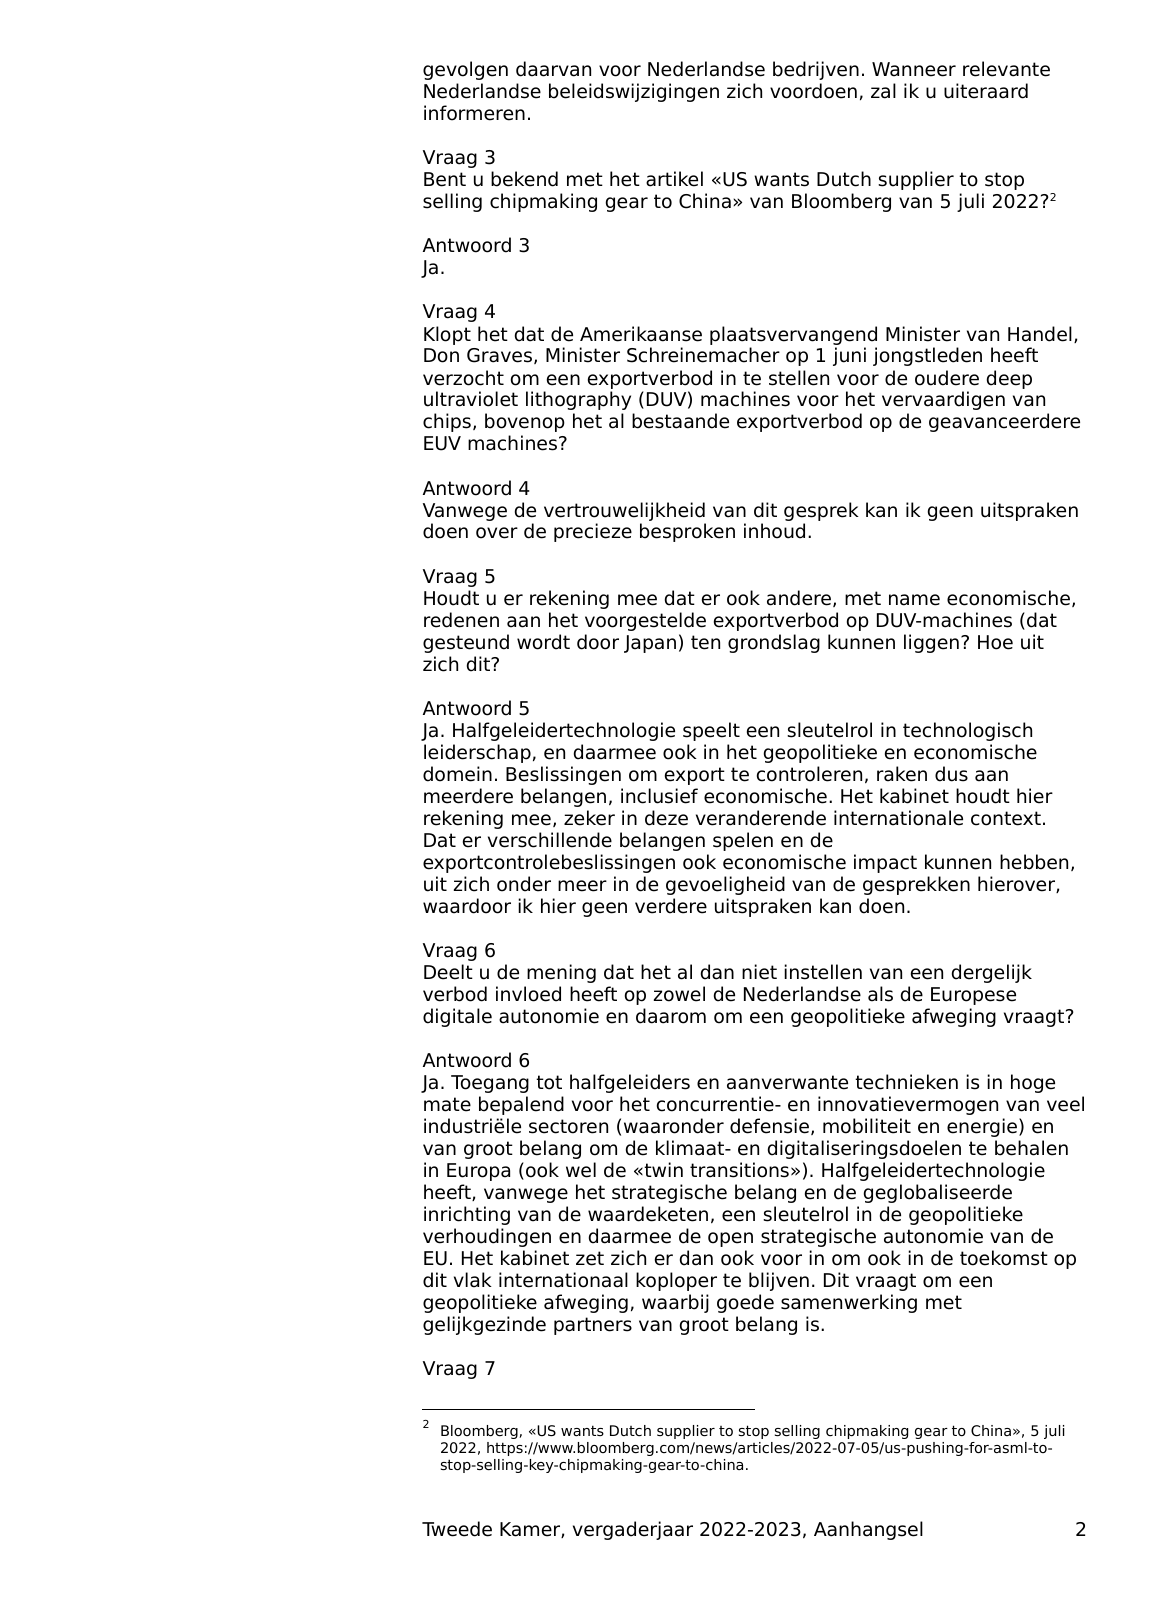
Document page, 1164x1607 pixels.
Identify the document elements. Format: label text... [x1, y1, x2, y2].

text Bloomberg, «US wants Dutch supplier to stop selling chipmaking gear to China», 5 juli 2022, https://www.bloomberg.com/news/articles/2022-07-05/us-pushing-for-asml-to-stop-selling-key-chipmaking-gear-to-china. [422, 1418, 1087, 1474]
text gevolgen daarvan voor Nederlandse bedrijven. Wanneer relevante Nederlandse beleidswijzigingen zich voordoen, zal ik u uiteraard informeren. [422, 59, 1087, 125]
text Antwoord 4 [422, 477, 1087, 499]
text Antwoord 3 [422, 235, 1087, 257]
text Vraag 6 [422, 940, 1087, 962]
text Ja. Toegang tot halfgeleiders en aanverwante technieken is in hoge mate bepalend voor het concurrentie- en innovatievermogen van veel industriële sectoren (waaronder defensie, mobiliteit en energie) en van groot belang om de klimaat- en digitaliseringsdoelen te behalen in Europa (ook wel de «twin transitions»). Halfgeleidertechnologie heeft, vanwege het strategische belang en de geglobaliseerde inrichting van de waardeketen, een sleutelrol in de geopolitieke verhoudingen en daarmee de open strategische autonomie van de EU. Het kabinet zet zich er dan ook voor in om ook in de toekomst op dit vlak internationaal koploper te blijven. Dit vraagt om een geopolitieke afweging, waarbij goede samenwerking met gelijkgezinde partners van groot belang is. [422, 1072, 1087, 1336]
text Vanwege de vertrouwelijkheid van dit gesprek kan ik geen uitspraken doen over de precieze besproken inhoud. [422, 499, 1087, 543]
text Vraag 4 [422, 301, 1087, 323]
text Deelt u de mening dat het al dan niet instellen van een dergelijk verbod invloed heeft op zowel de Nederlandse als de Europese digitale autonomie en daarom om een geopolitieke afweging vraagt? [422, 962, 1087, 1028]
text Antwoord 5 [422, 698, 1087, 720]
text Vraag 5 [422, 566, 1087, 588]
text Houdt u er rekening mee dat er ook andere, met name economische, redenen aan het voorgestelde exportverbod op DUV-machines (dat gesteund wordt door Japan) ten grondslag kunnen liggen? Hoe uit zich dit? [422, 588, 1087, 676]
text Klopt het dat de Amerikaanse plaatsvervangend Minister van Handel, Don Graves, Minister Schreinemacher op 1 juni jongstleden heeft verzocht om een exportverbod in te stellen voor de oudere deep ultraviolet lithography (DUV) machines voor het vervaardigen van chips, bovenop het al bestaande exportverbod op de geavanceerdere EUV machines? [422, 323, 1087, 455]
text Antwoord 6 [422, 1050, 1087, 1072]
text Bent u bekend met het artikel «US wants Dutch supplier to stop selling chipmaking gear to China» van Bloomberg van 5 juli 2022? [422, 169, 1087, 213]
text Vraag 3 [422, 147, 1087, 169]
text Ja. Halfgeleidertechnologie speelt een sleutelrol in technologisch leiderschap, en daarmee ook in het geopolitieke en economische domein. Beslissingen om export te controleren, raken dus aan meerdere belangen, inclusief economische. Het kabinet houdt hier rekening mee, zeker in deze veranderende internationale context. Dat er verschillende belangen spelen en de exportcontrolebeslissingen ook economische impact kunnen hebben, uit zich onder meer in de gevoeligheid van de gesprekken hierover, waardoor ik hier geen verdere uitspraken kan doen. [422, 720, 1087, 917]
text Vraag 7 [422, 1358, 1087, 1380]
text Ja. [422, 257, 1087, 279]
